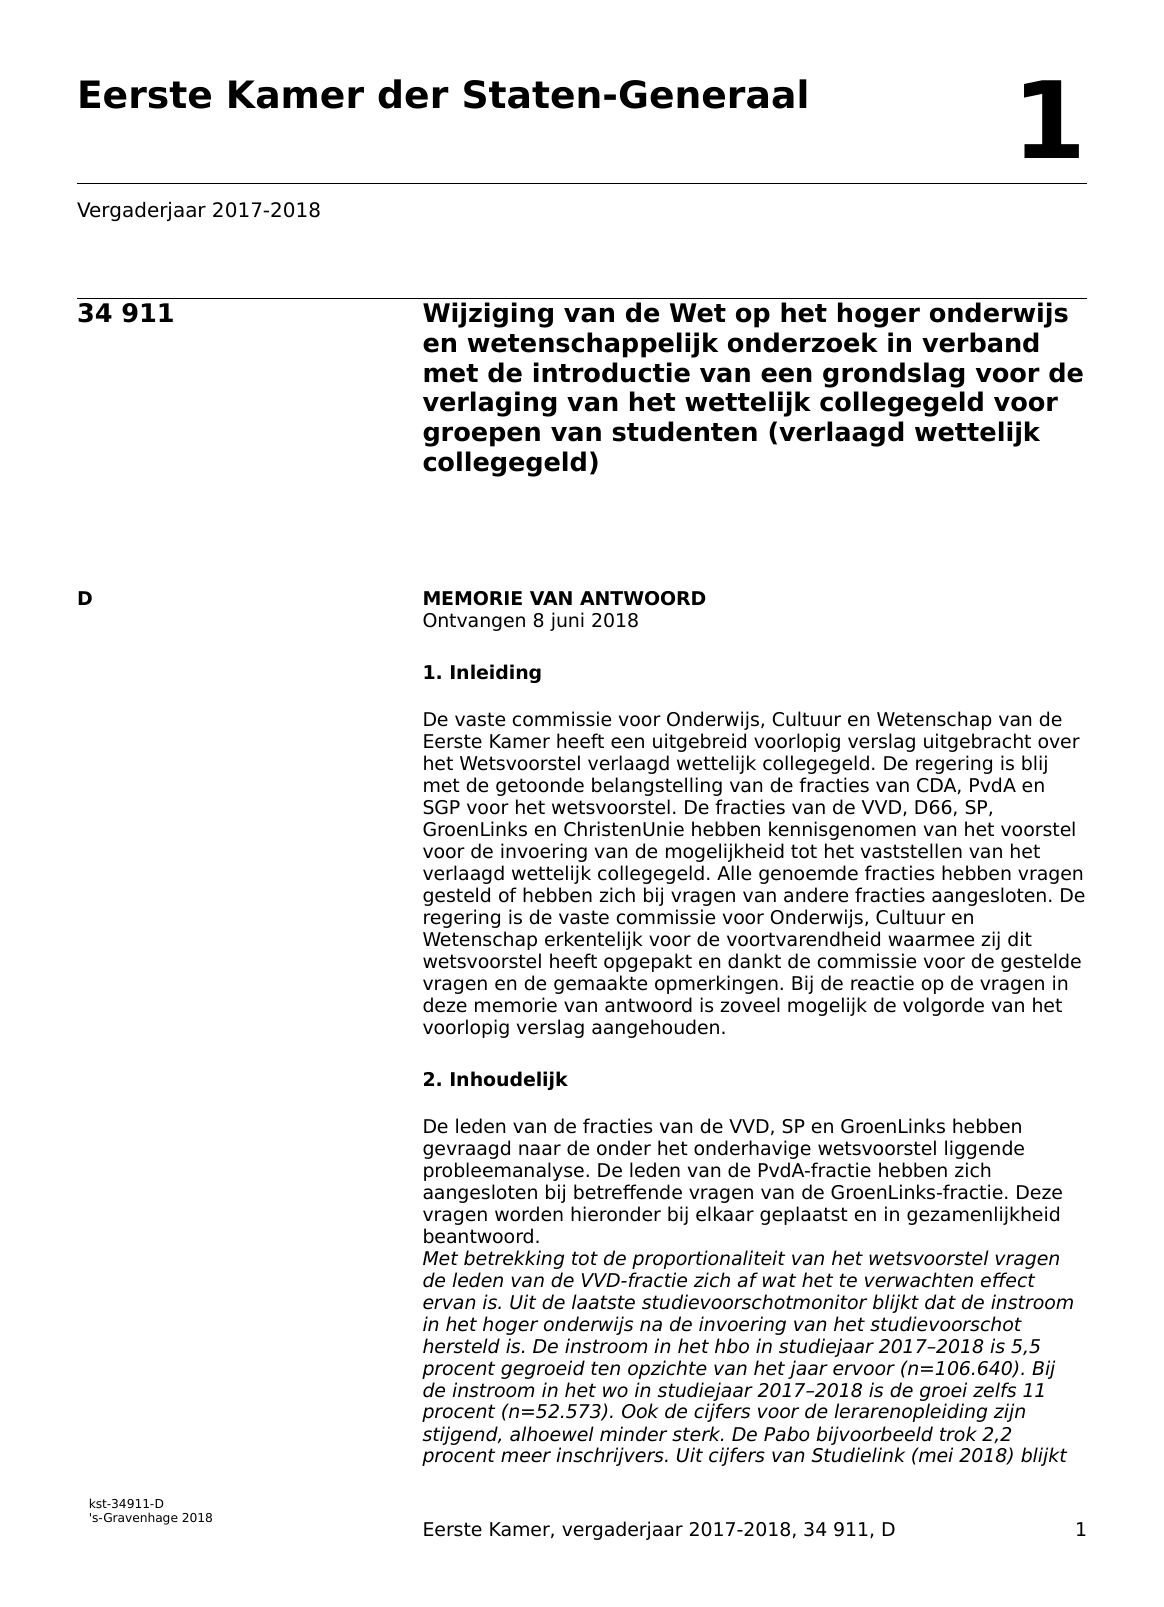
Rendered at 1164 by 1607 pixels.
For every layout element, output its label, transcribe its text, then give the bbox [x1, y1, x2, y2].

table_header 1 [886, 59, 1087, 183]
text Ontvangen 8 juni 2018 [422, 610, 1087, 632]
text Met betrekking tot de proportionaliteit van het wetsvoorstel vragen de leden van de VVD-fractie zich af wat het te verwachten effect ervan is. Uit de laatste studievoorschotmonitor blijkt dat de instroom in het hoger onderwijs na de invoering van het studievoorschot hersteld is. De instroom in het hbo in studiejaar 2017–2018 is 5,5 procent gegroeid ten opzichte van het jaar ervoor (n=106.640). Bij de instroom in het wo in studiejaar 2017–2018 is de groei zelfs 11 procent (n=52.573). Ook de cijfers voor de lerarenopleiding zijn stijgend, alhoewel minder sterk. De Pabo bijvoorbeeld trok 2,2 procent meer inschrijvers. Uit cijfers van Studielink (mei 2018) blijkt [422, 1248, 1087, 1467]
table_cell Vergaderjaar 2017-2018 [77, 184, 1087, 298]
table_header Eerste Kamer der Staten-Generaal [77, 59, 886, 183]
subtitle 2. Inhoudelijk [422, 1069, 1087, 1091]
subtitle 1. Inleiding [422, 662, 1087, 684]
subtitle D MEMORIE VAN ANTWOORD [77, 588, 1087, 610]
subtitle 34 911 Wijziging van de Wet op het hoger onderwijs en wetenschappelijk onderzoek in verband met de introductie van een grondslag voor de verlaging van het wettelijk collegegeld voor groepen van studenten (verlaagd wettelijk collegegeld) [77, 299, 1087, 477]
text kst-34911-D [88, 1497, 323, 1511]
text 's-Gravenhage 2018 [88, 1511, 323, 1525]
text De vaste commissie voor Onderwijs, Cultuur en Wetenschap van de Eerste Kamer heeft een uitgebreid voorlopig verslag uitgebracht over het Wetsvoorstel verlaagd wettelijk collegegeld. De regering is blij met de getoonde belangstelling van de fracties van CDA, PvdA en SGP voor het wetsvoorstel. De fracties van de VVD, D66, SP, GroenLinks en ChristenUnie hebben kennisgenomen van het voorstel voor de invoering van de mogelijkheid tot het vaststellen van het verlaagd wettelijk collegegeld. Alle genoemde fracties hebben vragen gesteld of hebben zich bij vragen van andere fracties aangesloten. De regering is de vaste commissie voor Onderwijs, Cultuur en Wetenschap erkentelijk voor de voortvarendheid waarmee zij dit wetsvoorstel heeft opgepakt en dankt de commissie voor de gestelde vragen en de gemaakte opmerkingen. Bij de reactie op de vragen in deze memorie van antwoord is zoveel mogelijk de volgorde van het voorlopig verslag aangehouden. [422, 709, 1087, 1039]
text De leden van de fracties van de VVD, SP en GroenLinks hebben gevraagd naar de onder het onderhavige wetsvoorstel liggende probleemanalyse. De leden van de PvdA-fractie hebben zich aangesloten bij betreffende vragen van de GroenLinks-fractie. Deze vragen worden hieronder bij elkaar geplaatst en in gezamenlijkheid beantwoord. [422, 1116, 1087, 1248]
